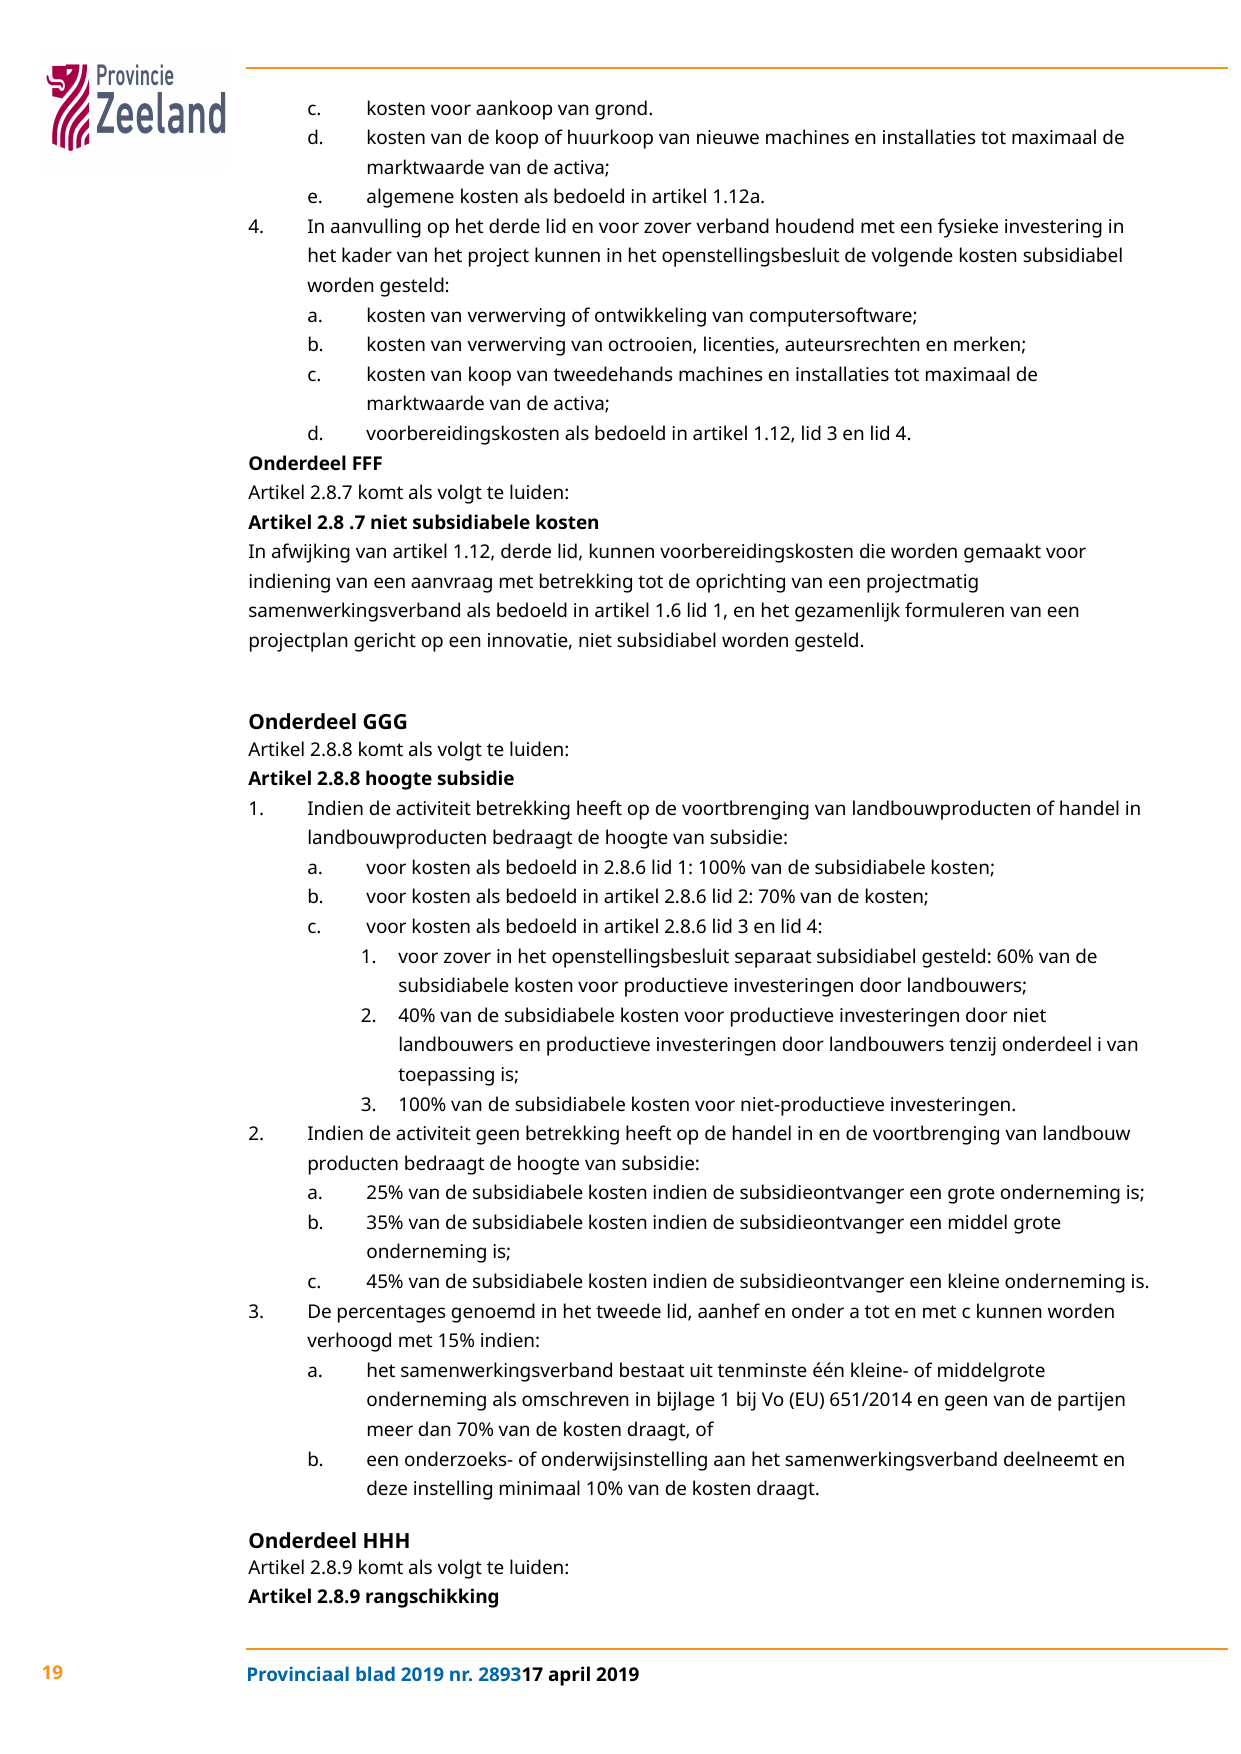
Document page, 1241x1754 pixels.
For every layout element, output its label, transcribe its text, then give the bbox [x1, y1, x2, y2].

list Indien de activiteit geen betrekking heeft op de handel in en de voortbrenging van landbouw producten bedraagt de hoogte van subsidie: [248, 1120, 1152, 1176]
text Artikel 2.8.8 komt als volgt te luiden: [248, 736, 1152, 761]
picture [41, 47, 231, 172]
text Artikel 2.8.9 komt als volgt te luiden: [248, 1554, 1152, 1580]
list kosten van de koop of huurkoop van nieuwe machines en installaties tot maximaal de marktwaarde van de activa; [307, 124, 1152, 180]
text Onderdeel GGG [248, 707, 1152, 736]
list voor zover in het openstellingsbesluit separaat subsidiabel gesteld: 60% van de subsidiabele kosten voor productieve investeringen door landbouwers; [361, 943, 1152, 998]
list voor kosten als bedoeld in artikel 2.8.6 lid 3 en lid 4: [307, 913, 1152, 939]
list voor kosten als bedoeld in 2.8.6 lid 1: 100% van de subsidiabele kosten; [307, 854, 1152, 880]
list 35% van de subsidiabele kosten indien de subsidieontvanger een middel grote onderneming is; [307, 1209, 1152, 1264]
list Indien de activiteit betrekking heeft op de voortbrenging van landbouwproducten of handel in landbouwproducten bedraagt de hoogte van subsidie: [248, 795, 1152, 850]
list een onderzoeks- of onderwijsinstelling aan het samenwerkingsverband deelneemt en deze instelling minimaal 10% van de kosten draagt. [307, 1446, 1152, 1501]
list algemene kosten als bedoeld in artikel 1.12a. [307, 183, 1152, 209]
list kosten van koop van tweedehands machines en installaties tot maximaal de marktwaarde van de activa; [307, 361, 1152, 416]
list het samenwerkingsverband bestaat uit tenminste één kleine- of middelgrote onderneming als omschreven in bijlage 1 bij Vo (EU) 651/2014 en geen van de partijen meer dan 70% van de kosten draagt, of [307, 1357, 1152, 1442]
list 100% van de subsidiabele kosten voor niet-productieve investeringen. [361, 1091, 1152, 1116]
text In afwijking van artikel 1.12, derde lid, kunnen voorbereidingskosten die worden gemaakt voor indiening van een aanvraag met betrekking tot de oprichting van een projectmatig samenwerkingsverband als bedoeld in artikel 1.6 lid 1, en het gezamenlijk formuleren van een projectplan gericht op een innovatie, niet subsidiabel worden gesteld. [248, 538, 1152, 653]
list De percentages genoemd in het tweede lid, aanhef en onder a tot en met c kunnen worden verhoogd met 15% indien: [248, 1298, 1152, 1353]
text Onderdeel HHH [248, 1526, 1152, 1554]
list 40% van de subsidiabele kosten voor productieve investeringen door niet landbouwers en productieve investeringen door landbouwers tenzij onderdeel i van toepassing is; [361, 1002, 1152, 1087]
text Artikel 2.8.9 rangschikking [248, 1584, 1152, 1609]
list kosten van verwerving van octrooien, licenties, auteursrechten en merken; [307, 331, 1152, 357]
list 25% van de subsidiabele kosten indien de subsidieontvanger een grote onderneming is; [307, 1179, 1152, 1205]
list 45% van de subsidiabele kosten indien de subsidieontvanger een kleine onderneming is. [307, 1268, 1152, 1294]
list voorbereidingskosten als bedoeld in artikel 1.12, lid 3 en lid 4. [307, 420, 1152, 446]
list kosten van verwerving of ontwikkeling van computersoftware; [307, 302, 1152, 328]
text Artikel 2.8.8 hoogte subsidie [248, 765, 1152, 791]
text Artikel 2.8 .7 niet subsidiabele kosten [248, 509, 1152, 535]
list In aanvulling op het derde lid en voor zover verband houdend met een fysieke investering in het kader van het project kunnen in het openstellingsbesluit de volgende kosten subsidiabel worden gesteld: [248, 213, 1152, 298]
text Artikel 2.8.7 komt als volgt te luiden: [248, 479, 1152, 505]
text Onderdeel FFF [248, 450, 1152, 476]
list voor kosten als bedoeld in artikel 2.8.6 lid 2: 70% van de kosten; [307, 884, 1152, 909]
list kosten voor aankoop van grond. [307, 95, 1152, 121]
